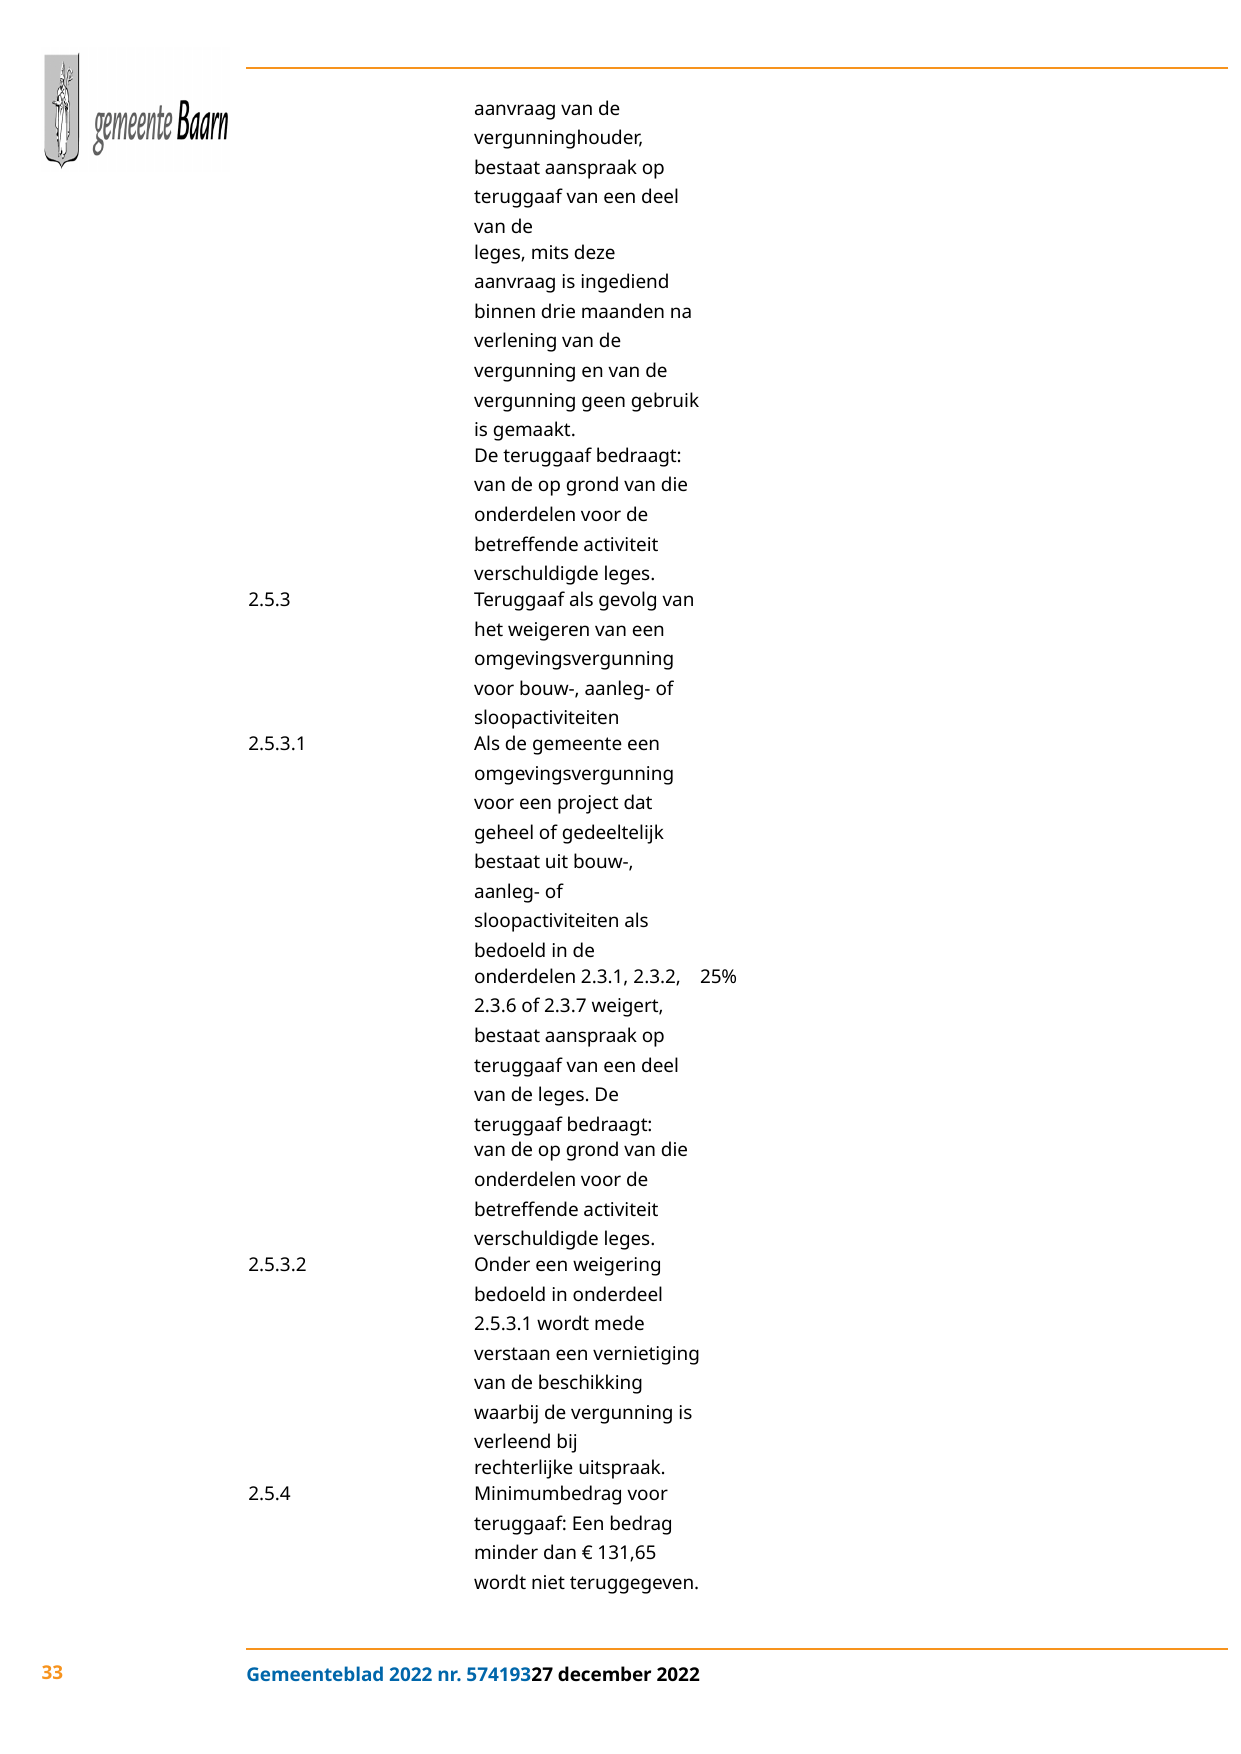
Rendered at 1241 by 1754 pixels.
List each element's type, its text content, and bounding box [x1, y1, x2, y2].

table_cell [700, 239, 926, 442]
table_cell rechterlijke uitspraak. [474, 1454, 700, 1480]
table_cell [700, 95, 926, 239]
table_cell onderdelen 2.3.1, 2.3.2, 2.3.6 of 2.3.7 weigert, bestaat aanspraak op teruggaaf van een deel van de leges. De teruggaaf bedraagt: [474, 963, 700, 1137]
table_cell [248, 239, 474, 442]
table_cell De teruggaaf bedraagt: van de op grond van die onderdelen voor de betreffende activiteit verschuldigde leges. [474, 442, 700, 586]
table_cell [248, 442, 474, 586]
table_cell [926, 1137, 1152, 1251]
table_cell Onder een weigering bedoeld in onderdeel 2.5.3.1 wordt mede verstaan een vernietiging van de beschikking waarbij de vergunning is verleend bij [474, 1251, 700, 1454]
table_cell [926, 963, 1152, 1137]
table_cell aanvraag van de vergunninghouder, bestaat aanspraak op teruggaaf van een deel van de [474, 95, 700, 239]
table_cell leges, mits deze aanvraag is ingediend binnen drie maanden na verlening van de vergunning en van de vergunning geen gebruik is gemaakt. [474, 239, 700, 442]
table_cell [926, 1480, 1152, 1594]
table_cell Als de gemeente een omgevingsvergunning voor een project dat geheel of gedeeltelijk bestaat uit bouw-, aanleg- of sloopactiviteiten als bedoeld in de [474, 730, 700, 963]
table_cell [700, 1480, 926, 1594]
table_cell [926, 442, 1152, 586]
table_cell [926, 239, 1152, 442]
table_cell [248, 1137, 474, 1251]
table_cell Minimumbedrag voor teruggaaf: Een bedrag minder dan € 131,65 wordt niet teruggegeven. [474, 1480, 700, 1594]
table_cell [700, 730, 926, 963]
table_cell [700, 1251, 926, 1454]
table_cell [926, 1251, 1152, 1454]
table_cell [700, 442, 926, 586]
table_cell [926, 586, 1152, 730]
table_cell [926, 95, 1152, 239]
table_cell 2.5.3.1 [248, 730, 474, 963]
table_cell Teruggaaf als gevolg van het weigeren van een omgevingsvergunning voor bouw-, aanleg- of sloopactiviteiten [474, 586, 700, 730]
table_cell van de op grond van die onderdelen voor de betreffende activiteit verschuldigde leges. [474, 1137, 700, 1251]
table_cell [926, 1454, 1152, 1480]
table_cell [248, 1454, 474, 1480]
picture [41, 47, 231, 172]
table_cell 2.5.3 [248, 586, 474, 730]
table_cell [700, 1454, 926, 1480]
table_cell [248, 95, 474, 239]
table_cell [700, 1137, 926, 1251]
table_cell [700, 586, 926, 730]
table_cell 2.5.3.2 [248, 1251, 474, 1454]
table_cell 2.5.4 [248, 1480, 474, 1594]
table_cell [926, 730, 1152, 963]
table_cell [248, 963, 474, 1137]
table_cell 25% [700, 963, 926, 1137]
